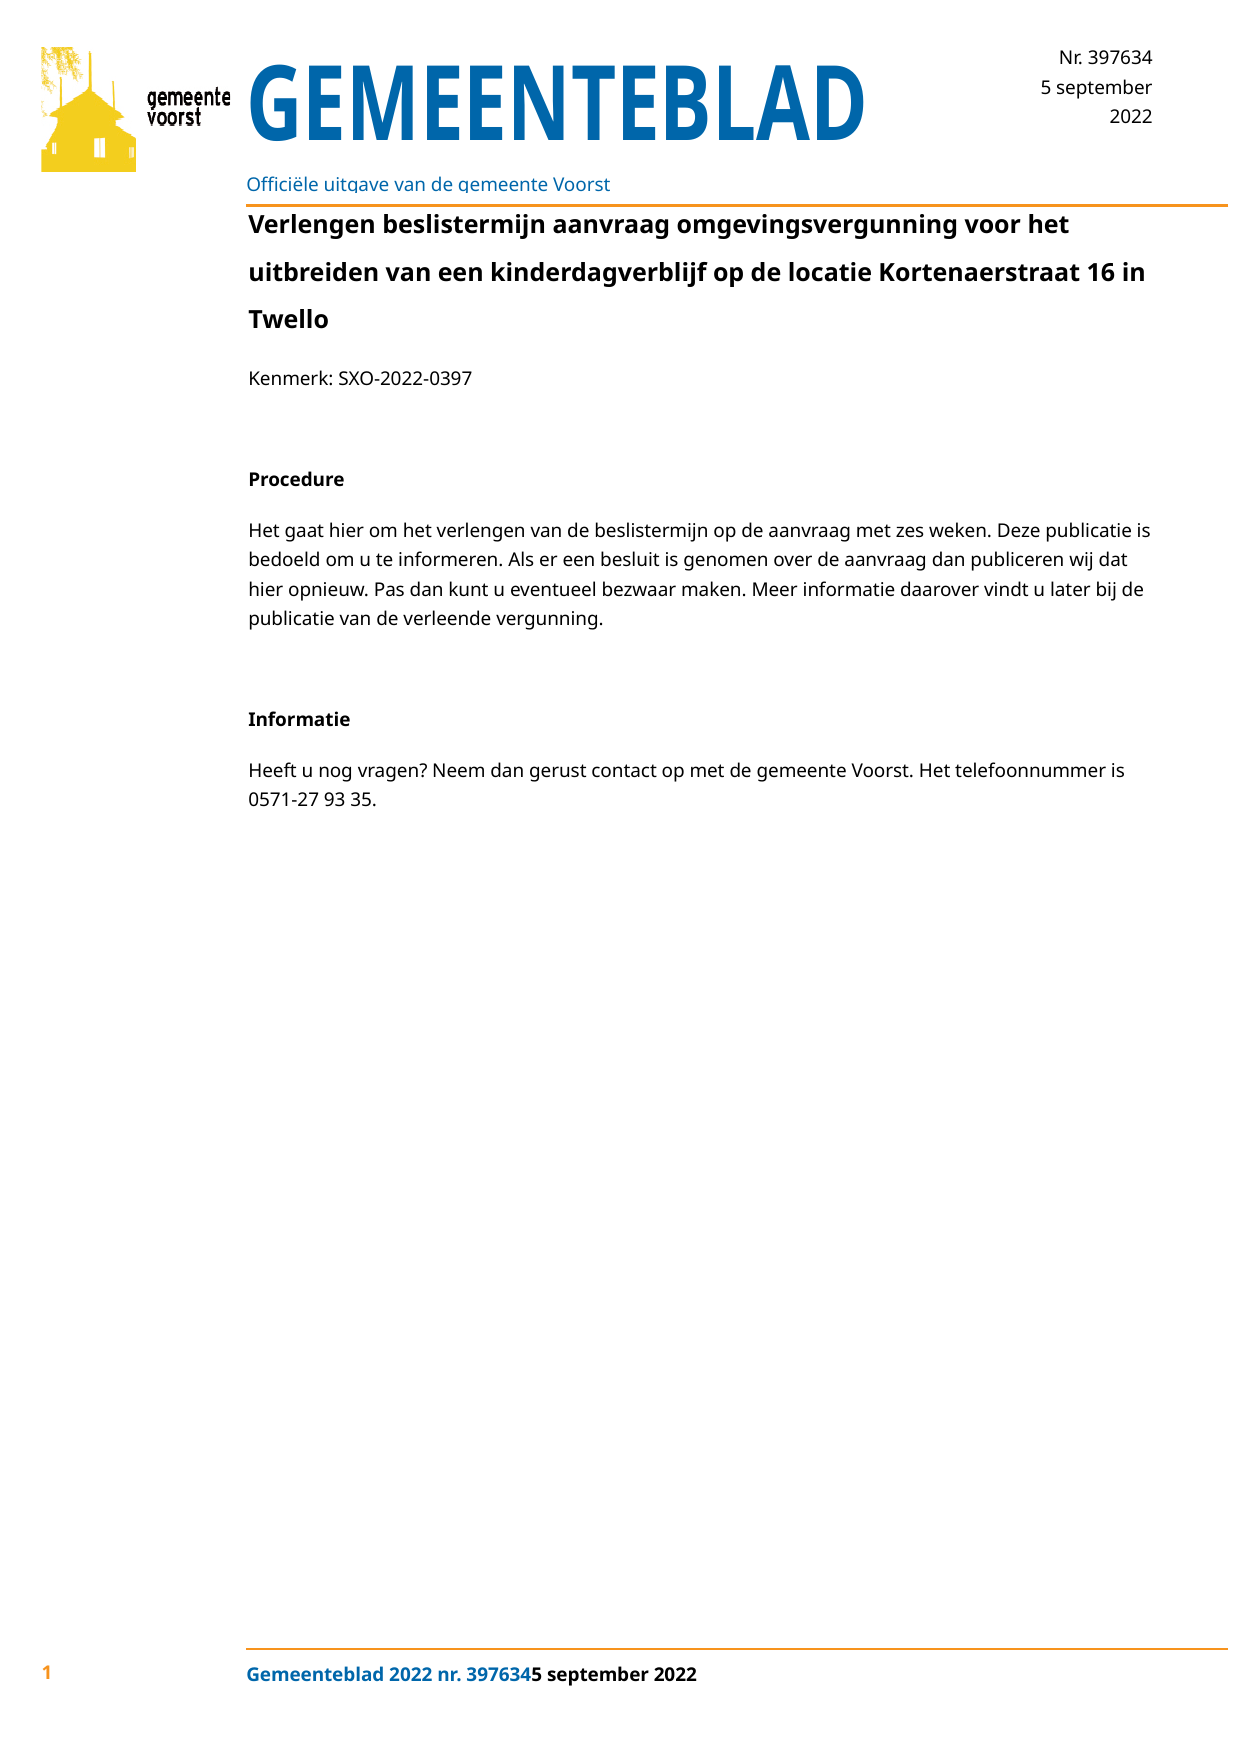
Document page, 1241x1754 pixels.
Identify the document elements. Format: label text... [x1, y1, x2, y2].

text Heeft u nog vragen? Neem dan gerust contact op met de gemeente Voorst. Het telefoonnummer is 0571-27 93 35. [248, 757, 1152, 812]
text Verlengen beslistermijn aanvraag omgevingsvergunning voor het uitbreiden van een kinderdagverblijf op de locatie Kortenaerstraat 16 in Twello [248, 207, 1152, 336]
text Het gaat hier om het verlengen van de beslistermijn op de aanvraag met zes weken. Deze publicatie is bedoeld om u te informeren. Als er een besluit is genomen over de aanvraag dan publiceren wij dat hier opnieuw. Pas dan kunt u eventueel bezwaar maken. Meer informatie daarover vindt u later bij de publicatie van de verleende vergunning. [248, 517, 1152, 631]
text Informatie [248, 706, 1152, 732]
text Procedure [248, 466, 1152, 492]
text Kenmerk: SXO-2022-0397 [248, 366, 1152, 391]
picture [41, 47, 231, 172]
